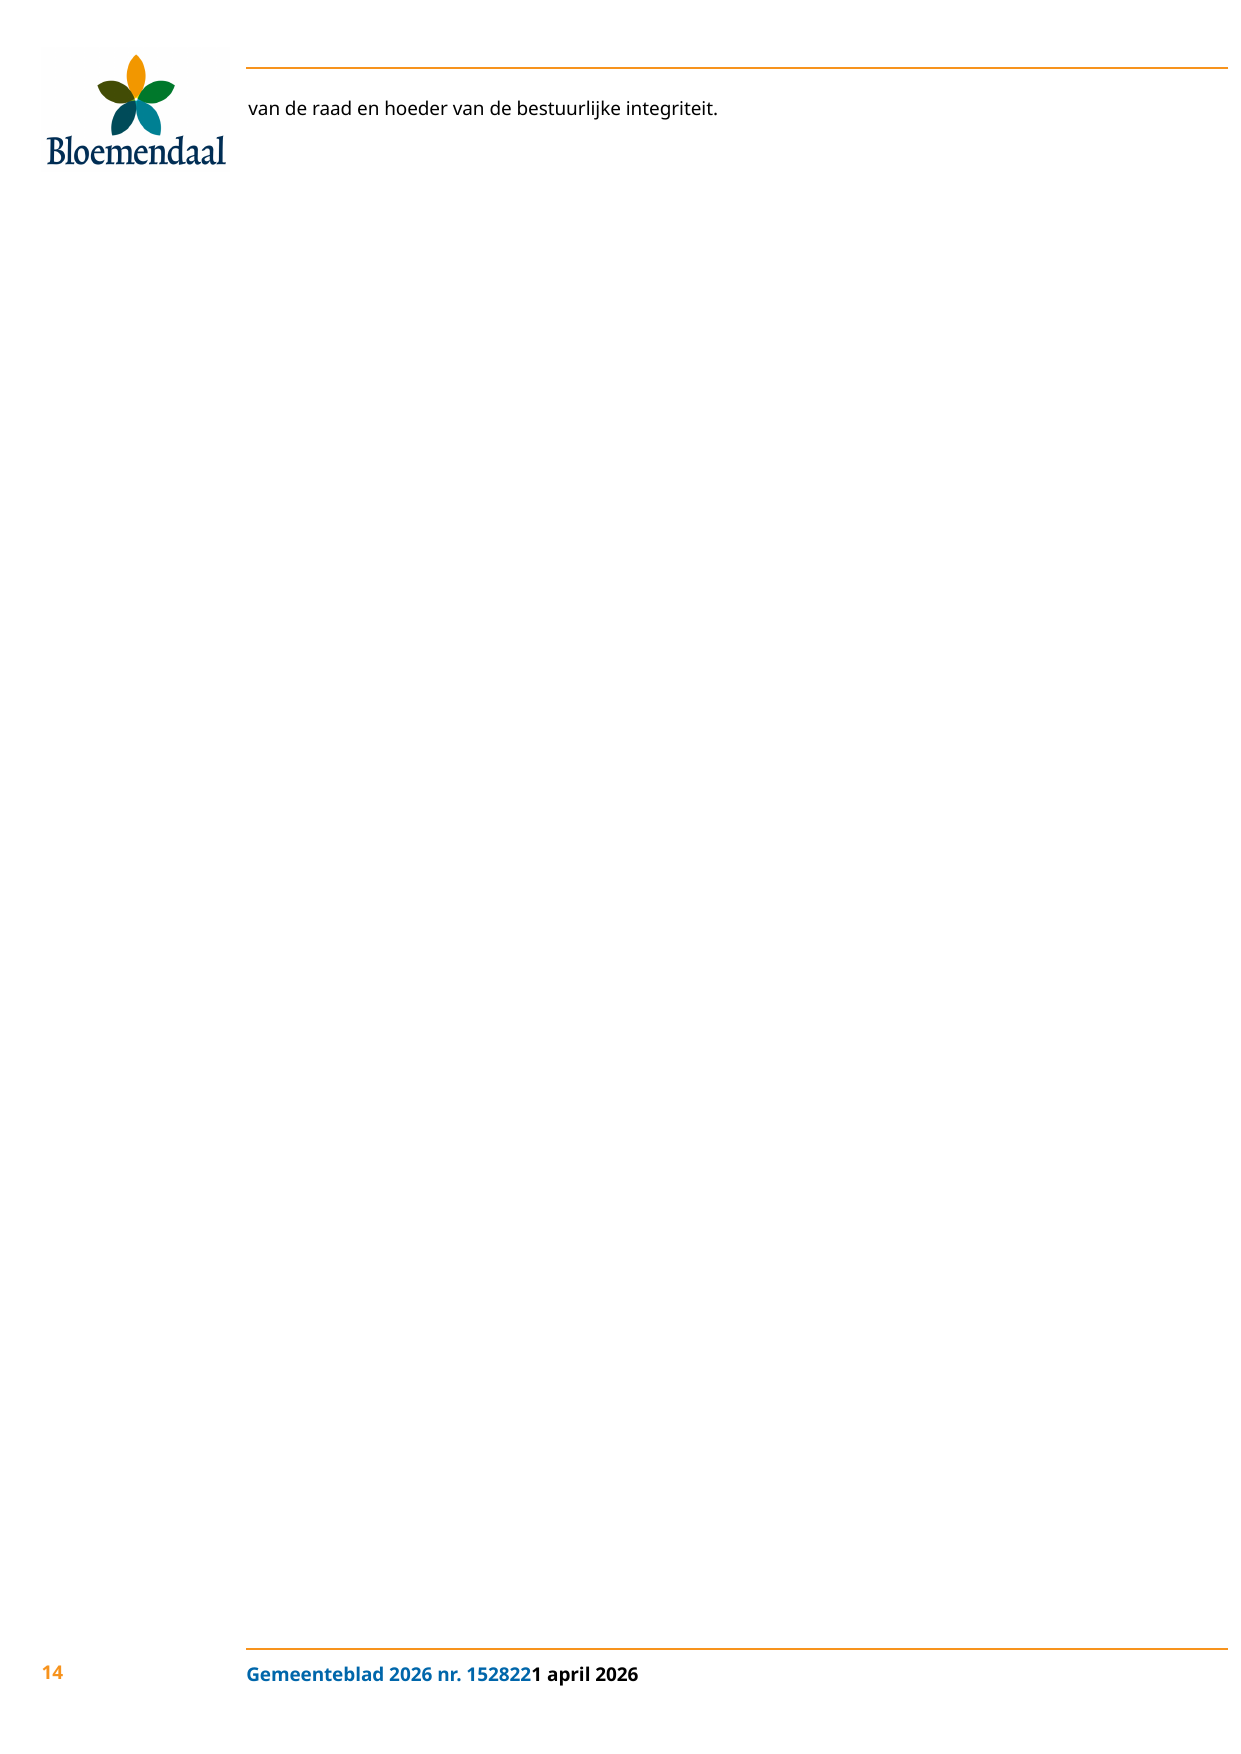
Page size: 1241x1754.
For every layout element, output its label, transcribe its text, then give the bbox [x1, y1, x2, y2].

picture [41, 47, 231, 172]
text van de raad en hoeder van de bestuurlijke integriteit. [248, 95, 1152, 121]
